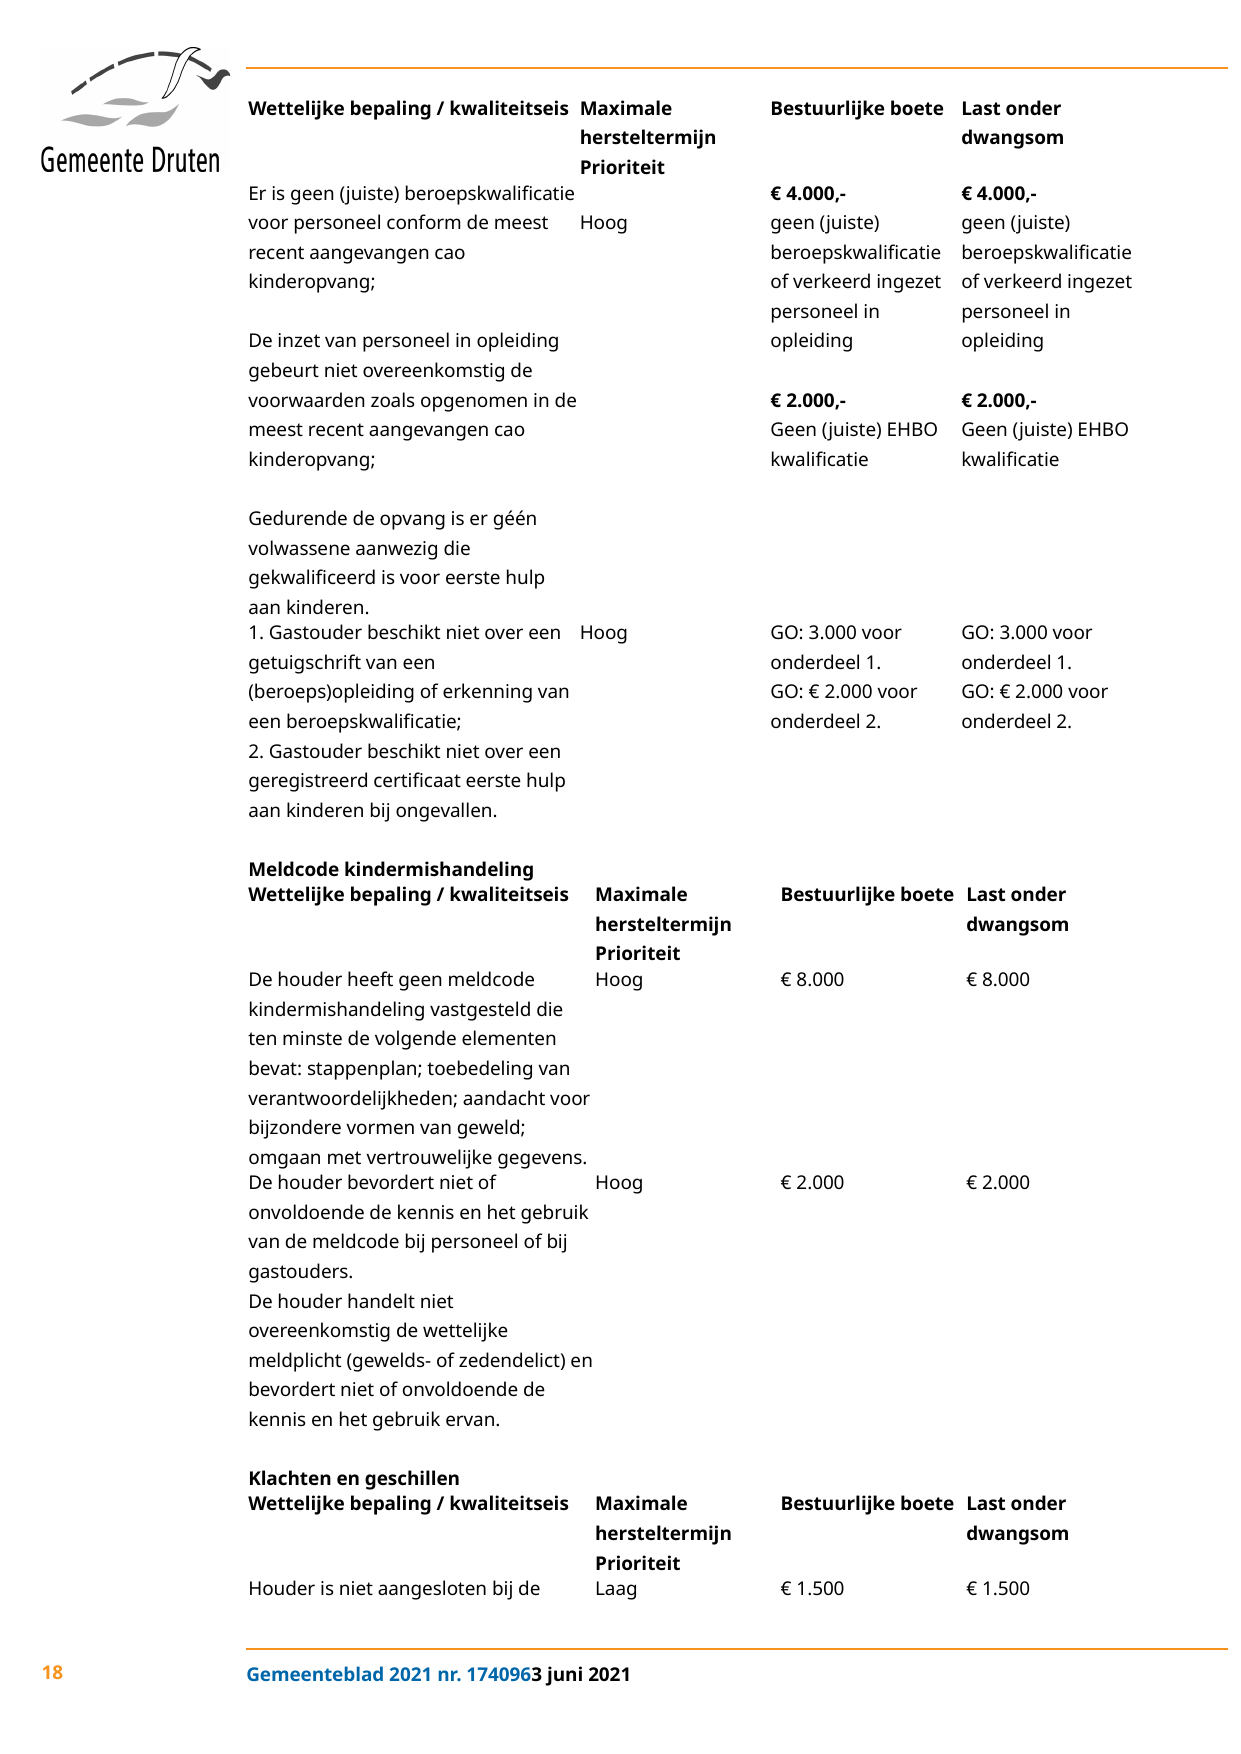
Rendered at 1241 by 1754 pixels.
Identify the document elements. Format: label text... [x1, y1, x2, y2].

table_cell € 8.000 [966, 966, 1152, 1169]
table_header [966, 1465, 1152, 1491]
table_cell Bestuurlijke boete [780, 1491, 966, 1576]
table_cell Hoog [595, 966, 780, 1169]
table_cell Wettelijke bepaling / kwaliteitseis [248, 1491, 595, 1576]
table_cell Laag [595, 1576, 780, 1601]
table_cell € 2.000 [780, 1170, 966, 1432]
table_cell Bestuurlijke boete [770, 95, 961, 180]
table_cell Bestuurlijke boete [780, 881, 966, 966]
table_cell Er is geen (juiste) beroepskwalificatie voor personeel conform de meest recent aangevangen cao kinderopvang; De inzet van personeel in opleiding gebeurt niet overeenkomstig de voorwaarden zoals opgenomen in de meest recent aangevangen cao kinderopvang; Gedurende de opvang is er géén volwassene aanwezig die gekwalificeerd is voor eerste hulp aan kinderen. [248, 180, 579, 619]
table_cell Maximale hersteltermijn Prioriteit [595, 881, 780, 966]
table_cell Maximale hersteltermijn Prioriteit [595, 1491, 780, 1576]
table_cell Hoog [595, 1170, 780, 1432]
table_cell GO: 3.000 voor onderdeel 1. GO: € 2.000 voor onderdeel 2. [770, 620, 961, 823]
table_header [966, 856, 1152, 881]
table_cell GO: 3.000 voor onderdeel 1. GO: € 2.000 voor onderdeel 2. [961, 620, 1152, 823]
picture [41, 47, 231, 172]
table_cell De houder bevordert niet of onvoldoende de kennis en het gebruik van de meldcode bij personeel of bij gastouders. De houder handelt niet overeenkomstig de wettelijke meldplicht (gewelds- of zedendelict) en bevordert niet of onvoldoende de kennis en het gebruik ervan. [248, 1170, 595, 1432]
table_cell Hoog [580, 180, 770, 619]
table_cell Hoog [580, 620, 770, 823]
table_cell 1. Gastouder beschikt niet over een getuigschrift van een (beroeps)opleiding of erkenning van een beroepskwalificatie; 2. Gastouder beschikt niet over een geregistreerd certificaat eerste hulp aan kinderen bij ongevallen. [248, 620, 579, 823]
table_cell De houder heeft geen meldcode kindermishandeling vastgesteld die ten minste de volgende elementen bevat: stappenplan; toebedeling van verantwoordelijkheden; aandacht voor bijzondere vormen van geweld; omgaan met vertrouwelijke gegevens. [248, 966, 595, 1169]
table_header Meldcode kindermishandeling [248, 856, 966, 881]
table_cell € 1.500 [780, 1576, 966, 1601]
table_cell € 8.000 [780, 966, 966, 1169]
table_cell € 2.000 [966, 1170, 1152, 1432]
table_cell Wettelijke bepaling / kwaliteitseis [248, 881, 595, 966]
table_cell Wettelijke bepaling / kwaliteitseis [248, 95, 579, 180]
table_cell Maximale hersteltermijn Prioriteit [580, 95, 770, 180]
table_cell Houder is niet aangesloten bij de [248, 1576, 595, 1601]
table_cell € 4.000,- geen (juiste) beroepskwalificatie of verkeerd ingezet personeel in opleiding € 2.000,- Geen (juiste) EHBO kwalificatie [961, 180, 1152, 619]
table_cell € 1.500 [966, 1576, 1152, 1601]
table_cell Last onder dwangsom [966, 881, 1152, 966]
table_cell Last onder dwangsom [961, 95, 1152, 180]
table_header Klachten en geschillen [248, 1465, 966, 1491]
table_cell Last onder dwangsom [966, 1491, 1152, 1576]
table_cell € 4.000,- geen (juiste) beroepskwalificatie of verkeerd ingezet personeel in opleiding € 2.000,- Geen (juiste) EHBO kwalificatie [770, 180, 961, 619]
